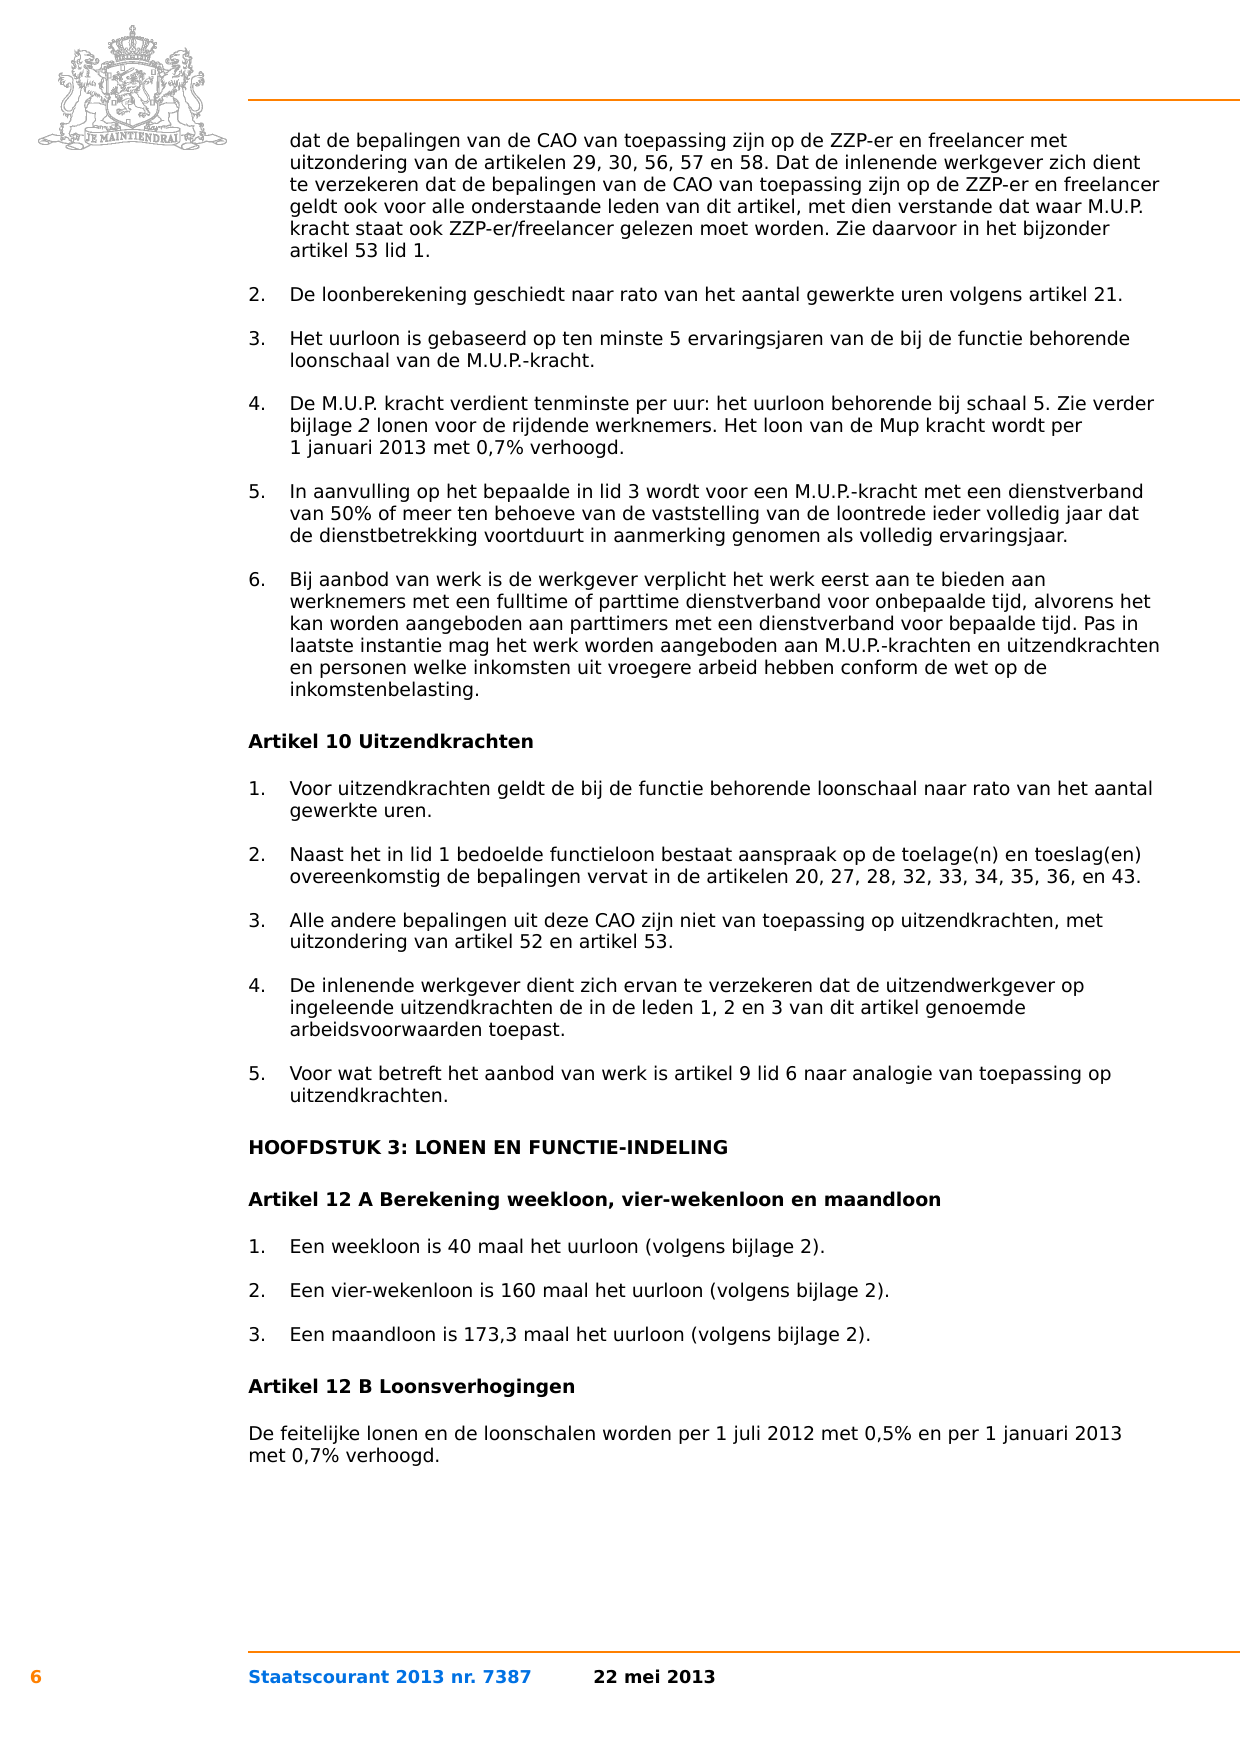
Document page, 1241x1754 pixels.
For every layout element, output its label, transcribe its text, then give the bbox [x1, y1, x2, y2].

text 2. Een vier-wekenloon is 160 maal het uurloon (volgens bijlage 2). [248, 1280, 1163, 1302]
text 2. Naast het in lid 1 bedoelde functieloon bestaat aanspraak op de toelage(n) en toeslag(en) overeenkomstig de bepalingen vervat in de artikelen 20, 27, 28, 32, 33, 34, 35, 36, en 43. [248, 844, 1163, 888]
picture [38, 25, 227, 150]
text 5. In aanvulling op het bepaalde in lid 3 wordt voor een M.U.P.-kracht met een dienstverband van 50% of meer ten behoeve van de vaststelling van de loontrede ieder volledig jaar dat de dienstbetrekking voortduurt in aanmerking genomen als volledig ervaringsjaar. [248, 481, 1163, 547]
text 3. Alle andere bepalingen uit deze CAO zijn niet van toepassing op uitzendkrachten, met uitzondering van artikel 52 en artikel 53. [248, 909, 1163, 953]
subtitle HOOFDSTUK 3: LONEN EN FUNCTIE-INDELING [248, 1137, 1163, 1159]
subtitle Artikel 12 A Berekening weekloon, vier-wekenloon en maandloon [248, 1189, 1163, 1211]
text 5. Voor wat betreft het aanbod van werk is artikel 9 lid 6 naar analogie van toepassing op uitzendkrachten. [248, 1063, 1163, 1107]
text 3. Een maandloon is 173,3 maal het uurloon (volgens bijlage 2). [248, 1324, 1163, 1346]
subtitle Artikel 12 B Loonsverhogingen [248, 1376, 1163, 1398]
text 2. De loonberekening geschiedt naar rato van het aantal gewerkte uren volgens artikel 21. [248, 284, 1163, 306]
text 4. De M.U.P. kracht verdient tenminste per uur: het uurloon behorende bij schaal 5. Zie verder bijlage 2 lonen voor de rijdende werknemers. Het loon van de Mup kracht wordt per 1 januari 2013 met 0,7% verhoogd. [248, 393, 1163, 459]
text 3. Het uurloon is gebaseerd op ten minste 5 ervaringsjaren van de bij de functie behorende loonschaal van de M.U.P.-kracht. [248, 327, 1163, 371]
text 1. Een weekloon is 40 maal het uurloon (volgens bijlage 2). [248, 1236, 1163, 1258]
text dat de bepalingen van de CAO van toepassing zijn op de ZZP-er en freelancer met uitzondering van de artikelen 29, 30, 56, 57 en 58. Dat de inlenende werkgever zich dient te verzekeren dat de bepalingen van de CAO van toepassing zijn op de ZZP-er en freelancer geldt ook voor alle onderstaande leden van dit artikel, met dien verstande dat waar M.U.P. kracht staat ook ZZP-er/freelancer gelezen moet worden. Zie daarvoor in het bijzonder artikel 53 lid 1. [248, 130, 1163, 262]
subtitle Artikel 10 Uitzendkrachten [248, 731, 1163, 753]
text De feitelijke lonen en de loonschalen worden per 1 juli 2012 met 0,5% en per 1 januari 2013 met 0,7% verhoogd. [248, 1423, 1163, 1467]
text 4. De inlenende werkgever dient zich ervan te verzekeren dat de uitzendwerkgever op ingeleende uitzendkrachten de in de leden 1, 2 en 3 van dit artikel genoemde arbeidsvoorwaarden toepast. [248, 975, 1163, 1041]
text 6. Bij aanbod van werk is de werkgever verplicht het werk eerst aan te bieden aan werknemers met een fulltime of parttime dienstverband voor onbepaalde tijd, alvorens het kan worden aangeboden aan parttimers met een dienstverband voor bepaalde tijd. Pas in laatste instantie mag het werk worden aangeboden aan M.U.P.-krachten en uitzendkrachten en personen welke inkomsten uit vroegere arbeid hebben conform de wet op de inkomstenbelasting. [248, 569, 1163, 701]
text 1. Voor uitzendkrachten geldt de bij de functie behorende loonschaal naar rato van het aantal gewerkte uren. [248, 778, 1163, 822]
